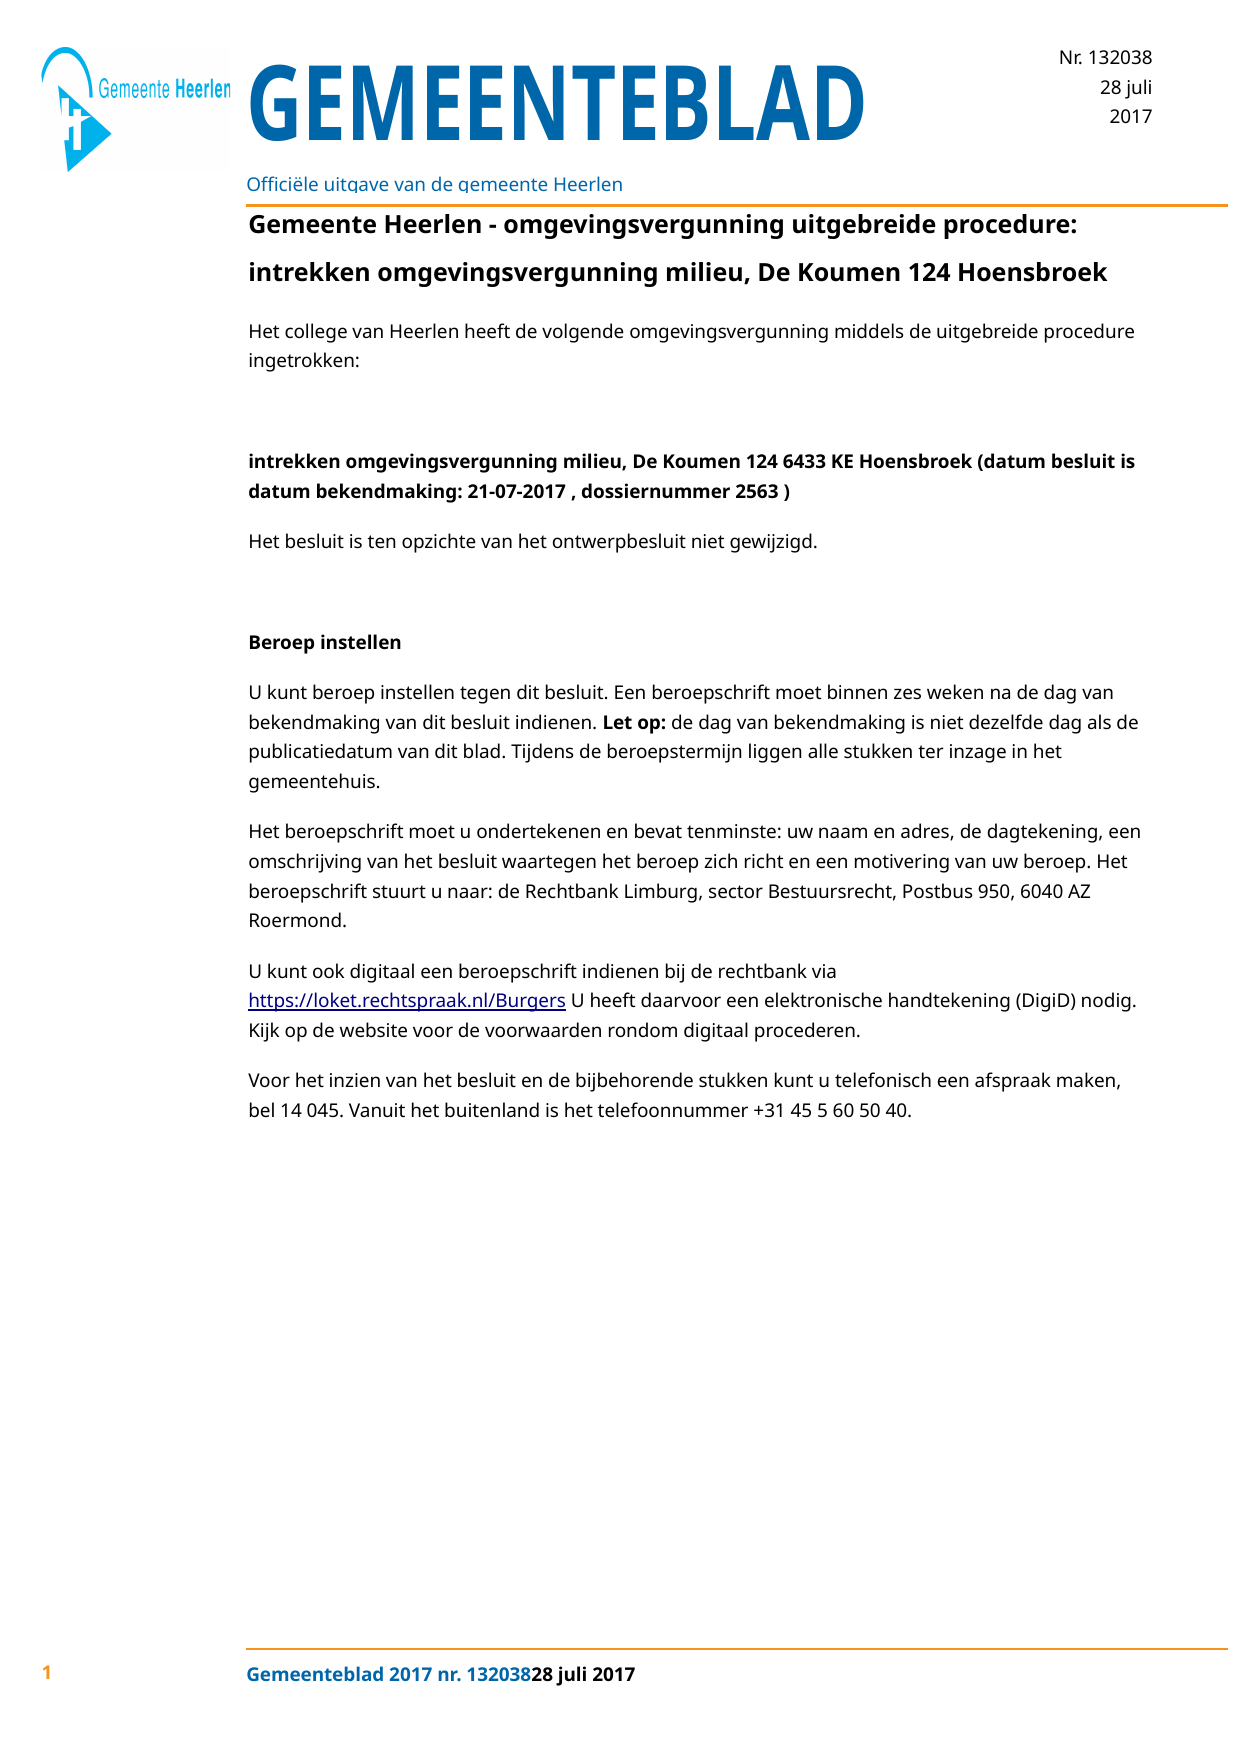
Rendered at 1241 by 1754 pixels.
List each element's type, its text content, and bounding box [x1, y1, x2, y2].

text Beroep instellen [248, 629, 1152, 655]
picture [41, 47, 58, 70]
text Het besluit is ten opzichte van het ontwerpbesluit niet gewijzigd. [248, 528, 1152, 554]
text Voor het inzien van het besluit en de bijbehorende stukken kunt u telefonisch een afspraak maken, bel 14 045. Vanuit het buitenland is het telefoonnummer +31 45 5 60 50 40. [248, 1067, 1152, 1123]
text intrekken omgevingsvergunning milieu, De Koumen 124 6433 KE Hoensbroek (datum besluit is datum bekendmaking: 21-07-2017 , dossiernummer 2563 ) [248, 448, 1152, 504]
text Gemeente Heerlen - omgevingsvergunning uitgebreide procedure: intrekken omgevingsvergunning milieu, De Koumen 124 Hoensbroek [248, 207, 1152, 288]
picture [41, 47, 231, 172]
text Het beroepschrift moet u ondertekenen en bevat tenminste: uw naam en adres, de dagtekening, een omschrijving van het besluit waartegen het beroep zich richt en een motivering van uw beroep. Het beroepschrift stuurt u naar: de Rechtbank Limburg, sector Bestuursrecht, Postbus 950, 6040 AZ Roermond. [248, 819, 1152, 933]
text U kunt ook digitaal een beroepschrift indienen bij de rechtbank via https://loket.rechtspraak.nl/Burgers U heeft daarvoor een elektronische handtekening (DigiD) nodig. Kijk op de website voor de voorwaarden rondom digitaal procederen. [248, 958, 1152, 1043]
text Het college van Heerlen heeft de volgende omgevingsvergunning middels de uitgebreide procedure ingetrokken: [248, 318, 1152, 373]
text U kunt beroep instellen tegen dit besluit. Een beroepschrift moet binnen zes weken na de dag van bekendmaking van dit besluit indienen. Let op: de dag van bekendmaking is niet dezelfde dag als de publicatiedatum van dit blad. Tijdens de beroepstermijn liggen alle stukken ter inzage in het gemeentehuis. [248, 679, 1152, 794]
